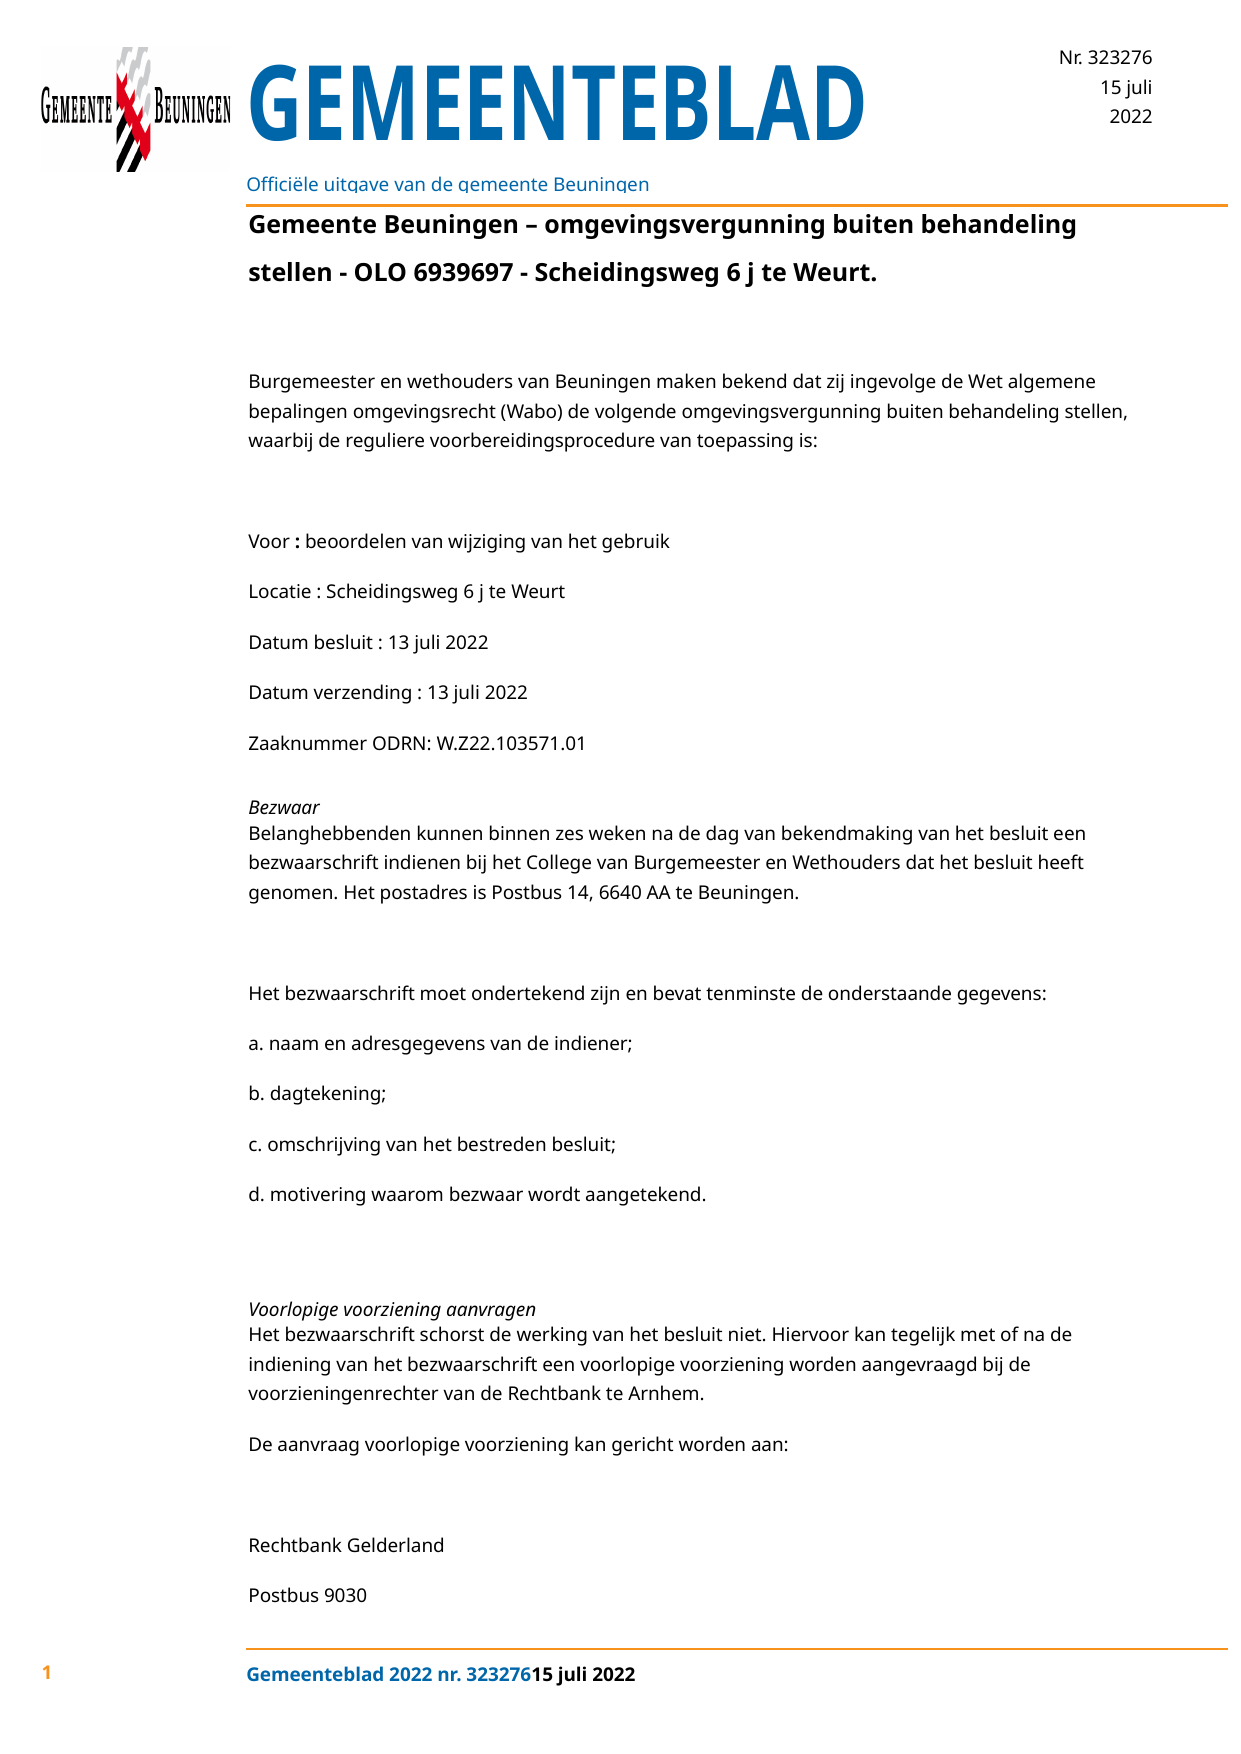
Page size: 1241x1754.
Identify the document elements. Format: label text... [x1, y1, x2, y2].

picture [41, 47, 231, 172]
text De aanvraag voorlopige voorziening kan gericht worden aan: [248, 1431, 1152, 1457]
text Rechtbank Gelderland [248, 1532, 1152, 1558]
text Belanghebbenden kunnen binnen zes weken na de dag van bekendmaking van het besluit een bezwaarschrift indienen bij het College van Burgemeester en Wethouders dat het besluit heeft genomen. Het postadres is Postbus 14, 6640 AA te Beuningen. [248, 820, 1152, 904]
text Voorlopige voorziening aanvragen [248, 1296, 1152, 1321]
text Datum besluit : 13 juli 2022 [248, 629, 1152, 655]
text Burgemeester en wethouders van Beuningen maken bekend dat zij ingevolge de Wet algemene bepalingen omgevingsrecht (Wabo) de volgende omgevingsvergunning buiten behandeling stellen, waarbij de reguliere voorbereidingsprocedure van toepassing is: [248, 368, 1152, 453]
text Zaaknummer ODRN: W.Z22.103571.01 [248, 730, 1152, 756]
text a. naam en adresgegevens van de indiener; [248, 1030, 1152, 1056]
text Datum verzending : 13 juli 2022 [248, 679, 1152, 705]
text Gemeente Beuningen – omgevingsvergunning buiten behandeling stellen - OLO 6939697 - Scheidingsweg 6 j te Weurt. [248, 207, 1152, 288]
text d. motivering waarom bezwaar wordt aangetekend. [248, 1181, 1152, 1207]
text Bezwaar [248, 794, 1152, 820]
text Locatie : Scheidingsweg 6 j te Weurt [248, 579, 1152, 604]
text Voor : beoordelen van wijziging van het gebruik [248, 528, 1152, 554]
text b. dagtekening; [248, 1081, 1152, 1106]
text Het bezwaarschrift moet ondertekend zijn en bevat tenminste de onderstaande gegevens: [248, 980, 1152, 1005]
text Postbus 9030 [248, 1582, 1152, 1608]
text c. omschrijving van het bestreden besluit; [248, 1131, 1152, 1157]
text Het bezwaarschrift schorst de werking van het besluit niet. Hiervoor kan tegelijk met of na de indiening van het bezwaarschrift een voorlopige voorziening worden aangevraagd bij de voorzieningenrechter van de Rechtbank te Arnhem. [248, 1321, 1152, 1406]
